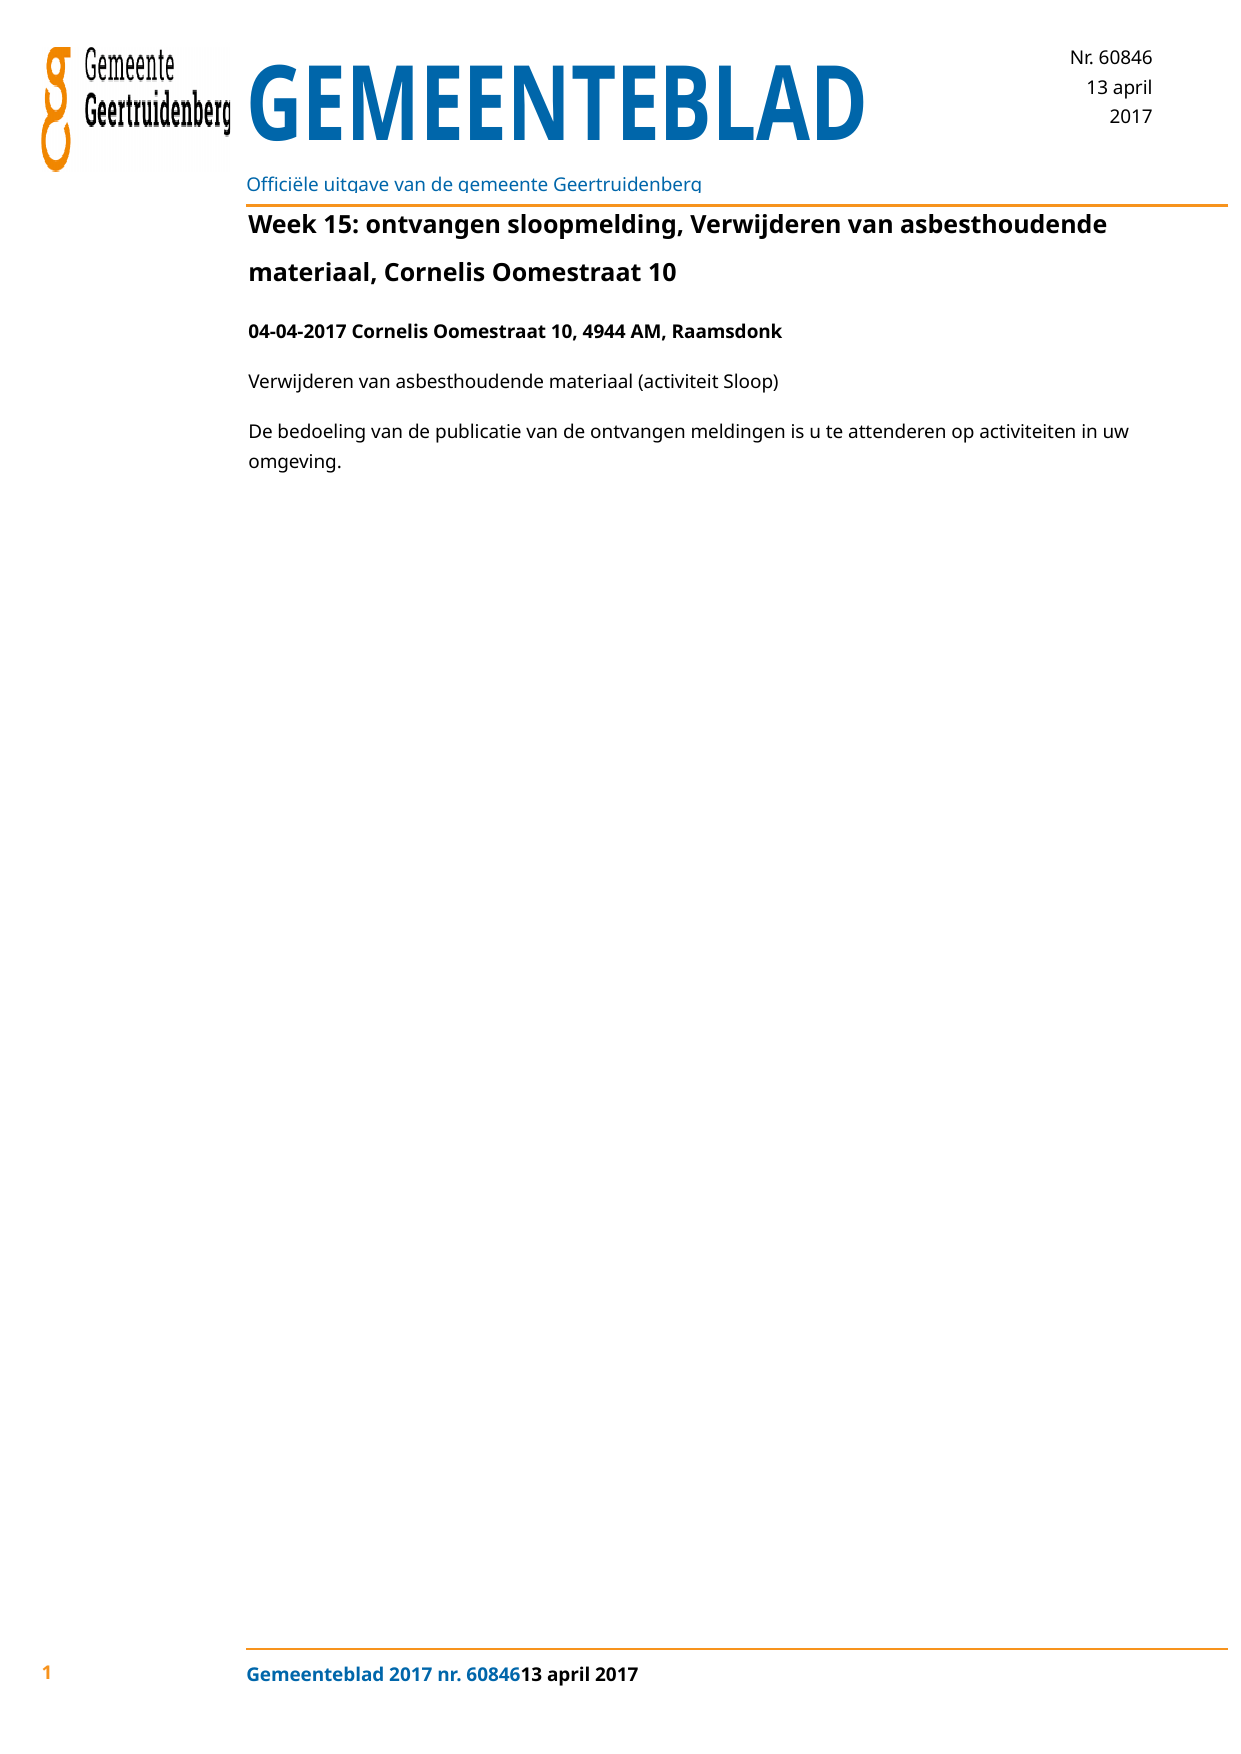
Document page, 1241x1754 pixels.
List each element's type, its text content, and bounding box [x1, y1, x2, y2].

text 04-04-2017 Cornelis Oomestraat 10, 4944 AM, Raamsdonk [248, 318, 1152, 344]
text De bedoeling van de publicatie van de ontvangen meldingen is u te attenderen op activiteiten in uw omgeving. [248, 419, 1152, 474]
picture [41, 47, 231, 172]
text Verwijderen van asbesthoudende materiaal (activiteit Sloop) [248, 368, 1152, 394]
text Week 15: ontvangen sloopmelding, Verwijderen van asbesthoudende materiaal, Cornelis Oomestraat 10 [248, 207, 1152, 288]
